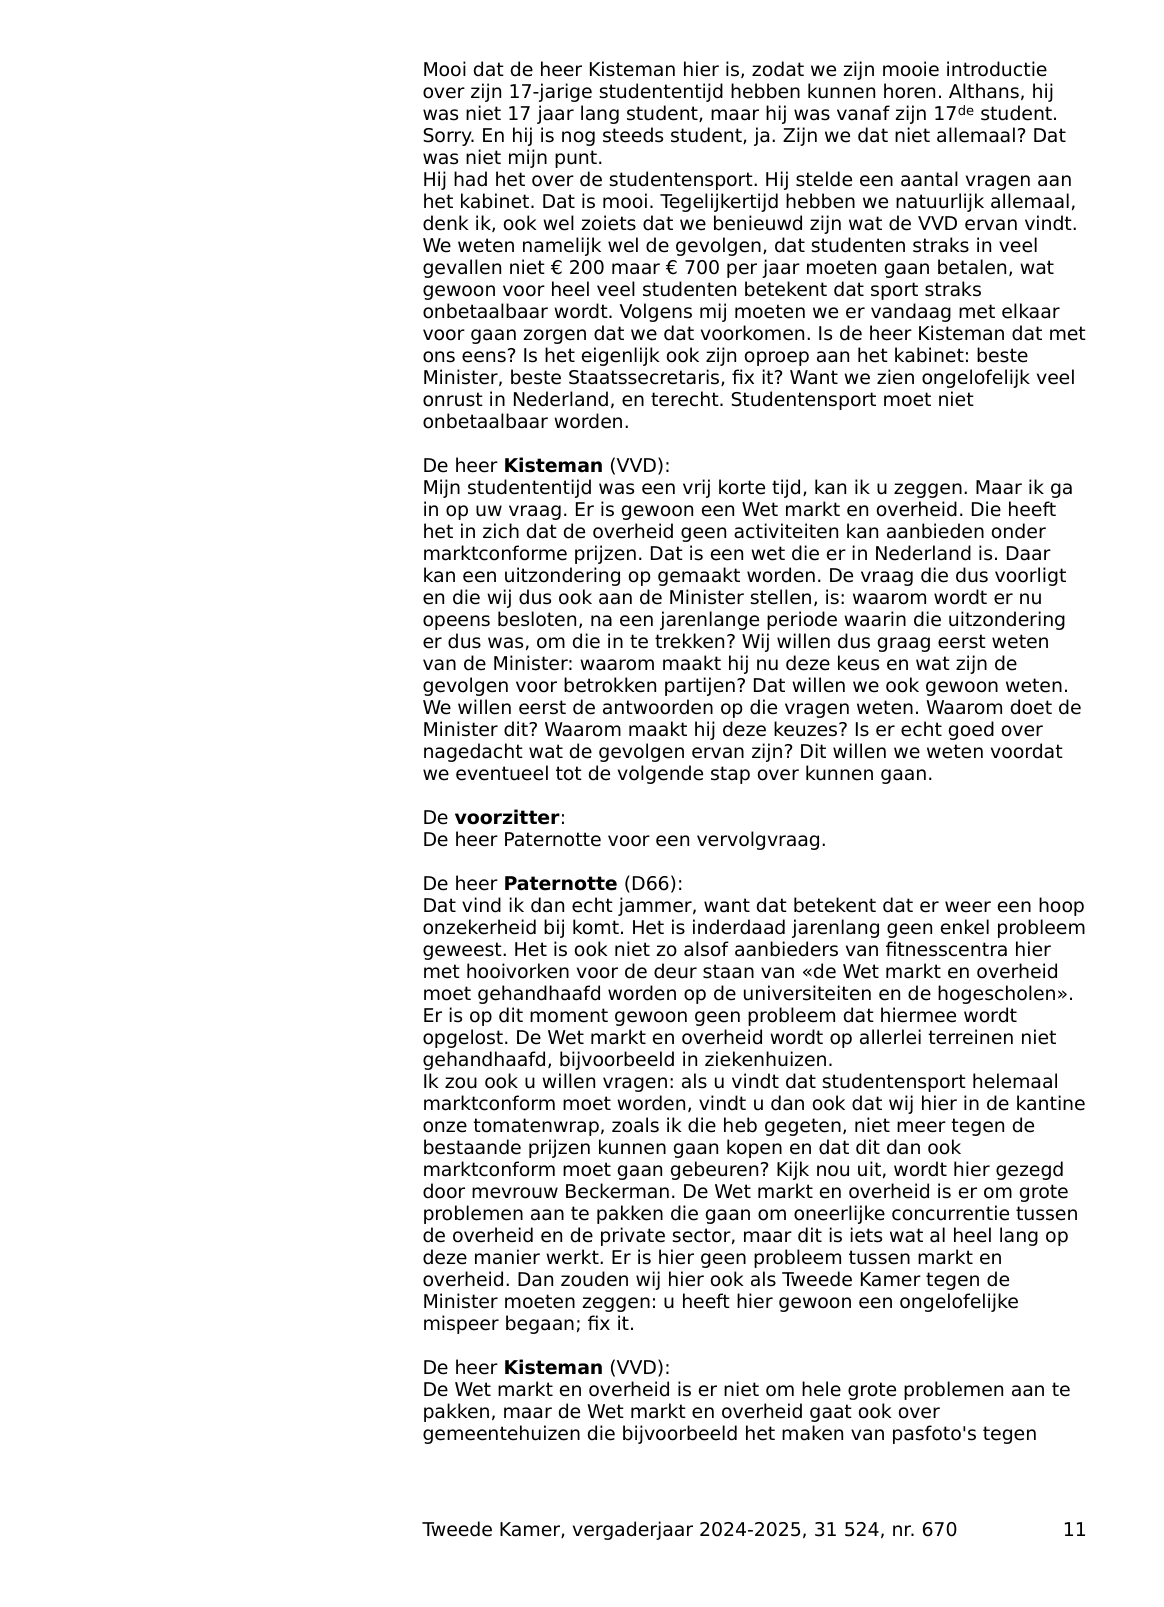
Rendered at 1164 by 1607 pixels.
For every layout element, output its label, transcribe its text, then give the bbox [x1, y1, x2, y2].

text Mijn studententijd was een vrij korte tijd, kan ik u zeggen. Maar ik ga in op uw vraag. Er is gewoon een Wet markt en overheid. Die heeft het in zich dat de overheid geen activiteiten kan aanbieden onder marktconforme prijzen. Dat is een wet die er in Nederland is. Daar kan een uitzondering op gemaakt worden. De vraag die dus voorligt en die wij dus ook aan de Minister stellen, is: waarom wordt er nu opeens besloten, na een jarenlange periode waarin die uitzondering er dus was, om die in te trekken? Wij willen dus graag eerst weten van de Minister: waarom maakt hij nu deze keus en wat zijn de gevolgen voor betrokken partijen? Dat willen we ook gewoon weten. We willen eerst de antwoorden op die vragen weten. Waarom doet de Minister dit? Waarom maakt hij deze keuzes? Is er echt goed over nagedacht wat de gevolgen ervan zijn? Dit willen we weten voordat we eventueel tot de volgende stap over kunnen gaan. [422, 477, 1087, 784]
text De voorzitter: [422, 807, 1087, 829]
text Dat vind ik dan echt jammer, want dat betekent dat er weer een hoop onzekerheid bij komt. Het is inderdaad jarenlang geen enkel probleem geweest. Het is ook niet zo alsof aanbieders van fitnesscentra hier met hooivorken voor de deur staan van «de Wet markt en overheid moet gehandhaafd worden op de universiteiten en de hogescholen». Er is op dit moment gewoon geen probleem dat hiermee wordt opgelost. De Wet markt en overheid wordt op allerlei terreinen niet gehandhaafd, bijvoorbeeld in ziekenhuizen. [422, 895, 1087, 1071]
text Ik zou ook u willen vragen: als u vindt dat studentensport helemaal marktconform moet worden, vindt u dan ook dat wij hier in de kantine onze tomatenwrap, zoals ik die heb gegeten, niet meer tegen de bestaande prijzen kunnen gaan kopen en dat dit dan ook marktconform moet gaan gebeuren? Kijk nou uit, wordt hier gezegd door mevrouw Beckerman. De Wet markt en overheid is er om grote problemen aan te pakken die gaan om oneerlijke concurrentie tussen de overheid en de private sector, maar dit is iets wat al heel lang op deze manier werkt. Er is hier geen probleem tussen markt en overheid. Dan zouden wij hier ook als Tweede Kamer tegen de Minister moeten zeggen: u heeft hier gewoon een ongelofelijke mispeer begaan; fix it. [422, 1071, 1087, 1334]
text De heer Kisteman (VVD): [422, 1357, 1087, 1379]
text De heer Kisteman (VVD): [422, 455, 1087, 477]
text De heer Paternotte voor een vervolgvraag. [422, 829, 1087, 851]
text Mooi dat de heer Kisteman hier is, zodat we zijn mooie introductie over zijn 17-jarige studententijd hebben kunnen horen. Althans, hij was niet 17 jaar lang student, maar hij was vanaf zijn 17de student. Sorry. En hij is nog steeds student, ja. Zijn we dat niet allemaal? Dat was niet mijn punt. [422, 59, 1087, 169]
text De heer Paternotte (D66): [422, 873, 1087, 895]
text Hij had het over de studentensport. Hij stelde een aantal vragen aan het kabinet. Dat is mooi. Tegelijkertijd hebben we natuurlijk allemaal, denk ik, ook wel zoiets dat we benieuwd zijn wat de VVD ervan vindt. We weten namelijk wel de gevolgen, dat studenten straks in veel gevallen niet € 200 maar € 700 per jaar moeten gaan betalen, wat gewoon voor heel veel studenten betekent dat sport straks onbetaalbaar wordt. Volgens mij moeten we er vandaag met elkaar voor gaan zorgen dat we dat voorkomen. Is de heer Kisteman dat met ons eens? Is het eigenlijk ook zijn oproep aan het kabinet: beste Minister, beste Staatssecretaris, fix it? Want we zien ongelofelijk veel onrust in Nederland, en terecht. Studentensport moet niet onbetaalbaar worden. [422, 169, 1087, 433]
text De Wet markt en overheid is er niet om hele grote problemen aan te pakken, maar de Wet markt en overheid gaat ook over gemeentehuizen die bijvoorbeeld het maken van pasfoto's tegen [422, 1379, 1087, 1444]
